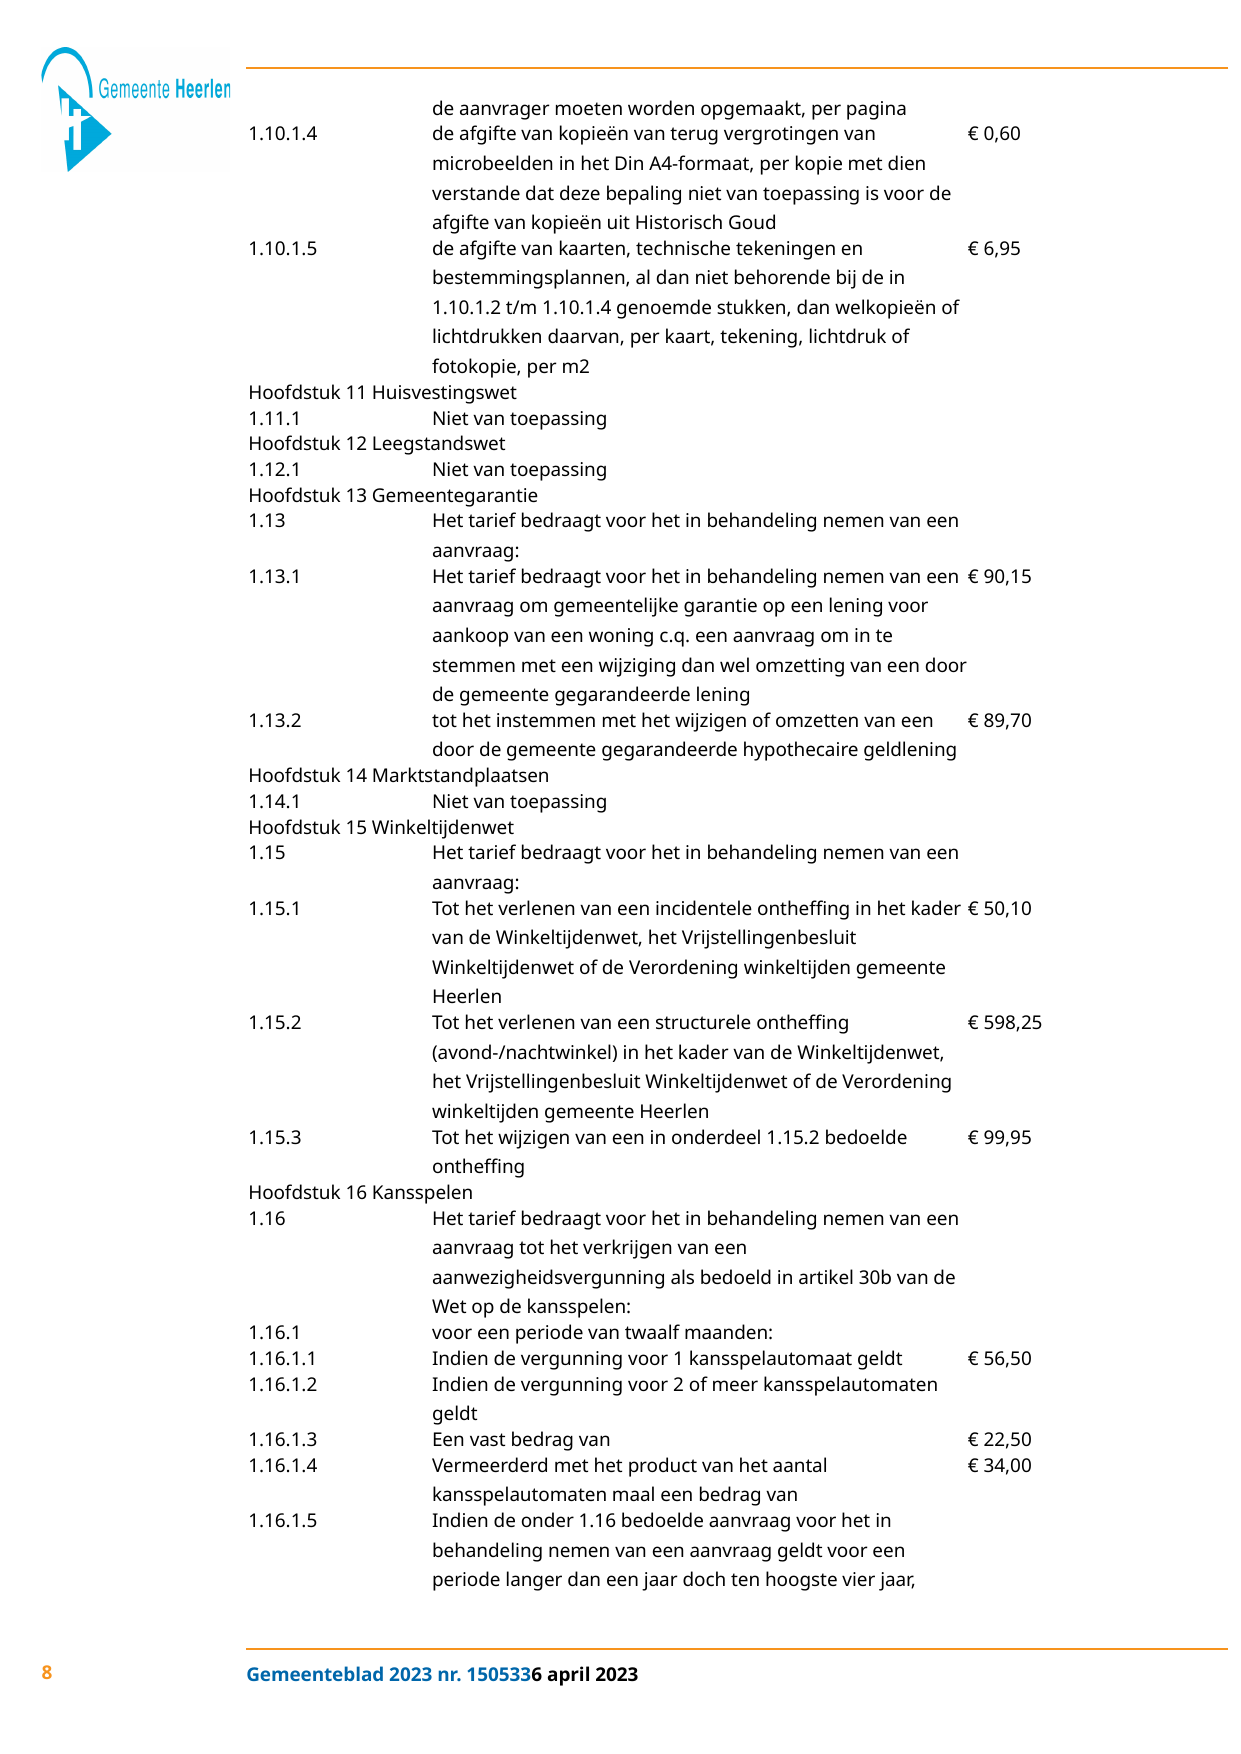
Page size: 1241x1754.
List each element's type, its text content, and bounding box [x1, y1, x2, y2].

table_cell € 89,70 [968, 707, 1152, 762]
table_cell [968, 840, 1152, 895]
table_cell tot het instemmen met het wijzigen of omzetten van een door de gemeente gegarandeerde hypothecaire geldlening [432, 707, 968, 762]
table_cell Niet van toepassing [432, 788, 968, 814]
table_cell [968, 1371, 1152, 1426]
table_cell de aanvrager moeten worden opgemaakt, per pagina [432, 95, 968, 121]
table_cell voor een periode van twaalf maanden: [432, 1319, 968, 1345]
table_cell 1.16.1.2 [248, 1371, 432, 1426]
table_cell de afgifte van kaarten, technische tekeningen en bestemmingsplannen, al dan niet behorende bij de in 1.10.1.2 t/m 1.10.1.4 genoemde stukken, dan welkopieën of lichtdrukken daarvan, per kaart, tekening, lichtdruk of fotokopie, per m2 [432, 235, 968, 379]
table_cell 1.10.1.4 [248, 121, 432, 235]
picture [41, 47, 59, 70]
table_cell Indien de vergunning voor 2 of meer kansspelautomaten geldt [432, 1371, 968, 1426]
table_cell [968, 1319, 1152, 1345]
table_cell Niet van toepassing [432, 456, 968, 482]
table_cell Hoofdstuk 16 Kansspelen [248, 1179, 1152, 1205]
table_cell 1.16.1.1 [248, 1345, 432, 1371]
table_cell Hoofdstuk 12 Leegstandswet [248, 431, 1152, 456]
table_cell [968, 456, 1152, 482]
table_cell € 34,00 [968, 1452, 1152, 1507]
table_cell 1.16.1 [248, 1319, 432, 1345]
table_cell € 598,25 [968, 1009, 1152, 1124]
table_cell Hoofdstuk 11 Huisvestingswet [248, 379, 1152, 405]
table_cell Hoofdstuk 13 Gemeentegarantie [248, 482, 1152, 508]
table_cell Het tarief bedraagt voor het in behandeling nemen van een aanvraag tot het verkrijgen van een aanwezigheidsvergunning als bedoeld in artikel 30b van de Wet op de kansspelen: [432, 1205, 968, 1319]
table_cell Een vast bedrag van [432, 1426, 968, 1452]
table_cell Tot het verlenen van een incidentele ontheffing in het kader van de Winkeltijdenwet, het Vrijstellingenbesluit Winkeltijdenwet of de Verordening winkeltijden gemeente Heerlen [432, 895, 968, 1009]
table_cell [968, 405, 1152, 431]
table_cell 1.15.3 [248, 1124, 432, 1179]
table_cell Het tarief bedraagt voor het in behandeling nemen van een aanvraag om gemeentelijke garantie op een lening voor aankoop van een woning c.q. een aanvraag om in te stemmen met een wijziging dan wel omzetting van een door de gemeente gegarandeerde lening [432, 563, 968, 707]
table_cell Tot het wijzigen van een in onderdeel 1.15.2 bedoelde ontheffing [432, 1124, 968, 1179]
table_cell Hoofdstuk 15 Winkeltijdenwet [248, 814, 1152, 839]
table_cell [968, 508, 1152, 563]
table_cell 1.10.1.5 [248, 235, 432, 379]
table_cell € 0,60 [968, 121, 1152, 235]
table_cell € 99,95 [968, 1124, 1152, 1179]
table_cell Het tarief bedraagt voor het in behandeling nemen van een aanvraag: [432, 840, 968, 895]
table_cell [968, 1507, 1152, 1592]
table_cell 1.11.1 [248, 405, 432, 431]
table_cell Vermeerderd met het product van het aantal kansspelautomaten maal een bedrag van [432, 1452, 968, 1507]
table_cell 1.16.1.4 [248, 1452, 432, 1507]
table_cell de afgifte van kopieën van terug vergrotingen van microbeelden in het Din A4-formaat, per kopie met dien verstande dat deze bepaling niet van toepassing is voor de afgifte van kopieën uit Historisch Goud [432, 121, 968, 235]
table_cell [248, 95, 432, 121]
picture [41, 47, 231, 172]
table_cell Indien de onder 1.16 bedoelde aanvraag voor het in behandeling nemen van een aanvraag geldt voor een periode langer dan een jaar doch ten hoogste vier jaar, [432, 1507, 968, 1592]
table_cell 1.15 [248, 840, 432, 895]
table_cell Indien de vergunning voor 1 kansspelautomaat geldt [432, 1345, 968, 1371]
table_cell 1.13.1 [248, 563, 432, 707]
table_cell 1.15.2 [248, 1009, 432, 1124]
table_cell 1.16.1.5 [248, 1507, 432, 1592]
table_cell 1.13.2 [248, 707, 432, 762]
table_cell € 56,50 [968, 1345, 1152, 1371]
table_cell [968, 788, 1152, 814]
table_cell 1.15.1 [248, 895, 432, 1009]
table_cell Hoofdstuk 14 Marktstandplaatsen [248, 763, 1152, 788]
table_cell [968, 1205, 1152, 1319]
table_cell Het tarief bedraagt voor het in behandeling nemen van een aanvraag: [432, 508, 968, 563]
table_cell Tot het verlenen van een structurele ontheffing (avond-/nachtwinkel) in het kader van de Winkeltijdenwet, het Vrijstellingenbesluit Winkeltijdenwet of de Verordening winkeltijden gemeente Heerlen [432, 1009, 968, 1124]
table_cell 1.14.1 [248, 788, 432, 814]
table_cell 1.16.1.3 [248, 1426, 432, 1452]
table_cell 1.12.1 [248, 456, 432, 482]
table_cell € 50,10 [968, 895, 1152, 1009]
table_cell € 90,15 [968, 563, 1152, 707]
table_cell 1.13 [248, 508, 432, 563]
table_cell € 6,95 [968, 235, 1152, 379]
table_cell Niet van toepassing [432, 405, 968, 431]
table_cell € 22,50 [968, 1426, 1152, 1452]
table_cell [968, 95, 1152, 121]
table_cell 1.16 [248, 1205, 432, 1319]
